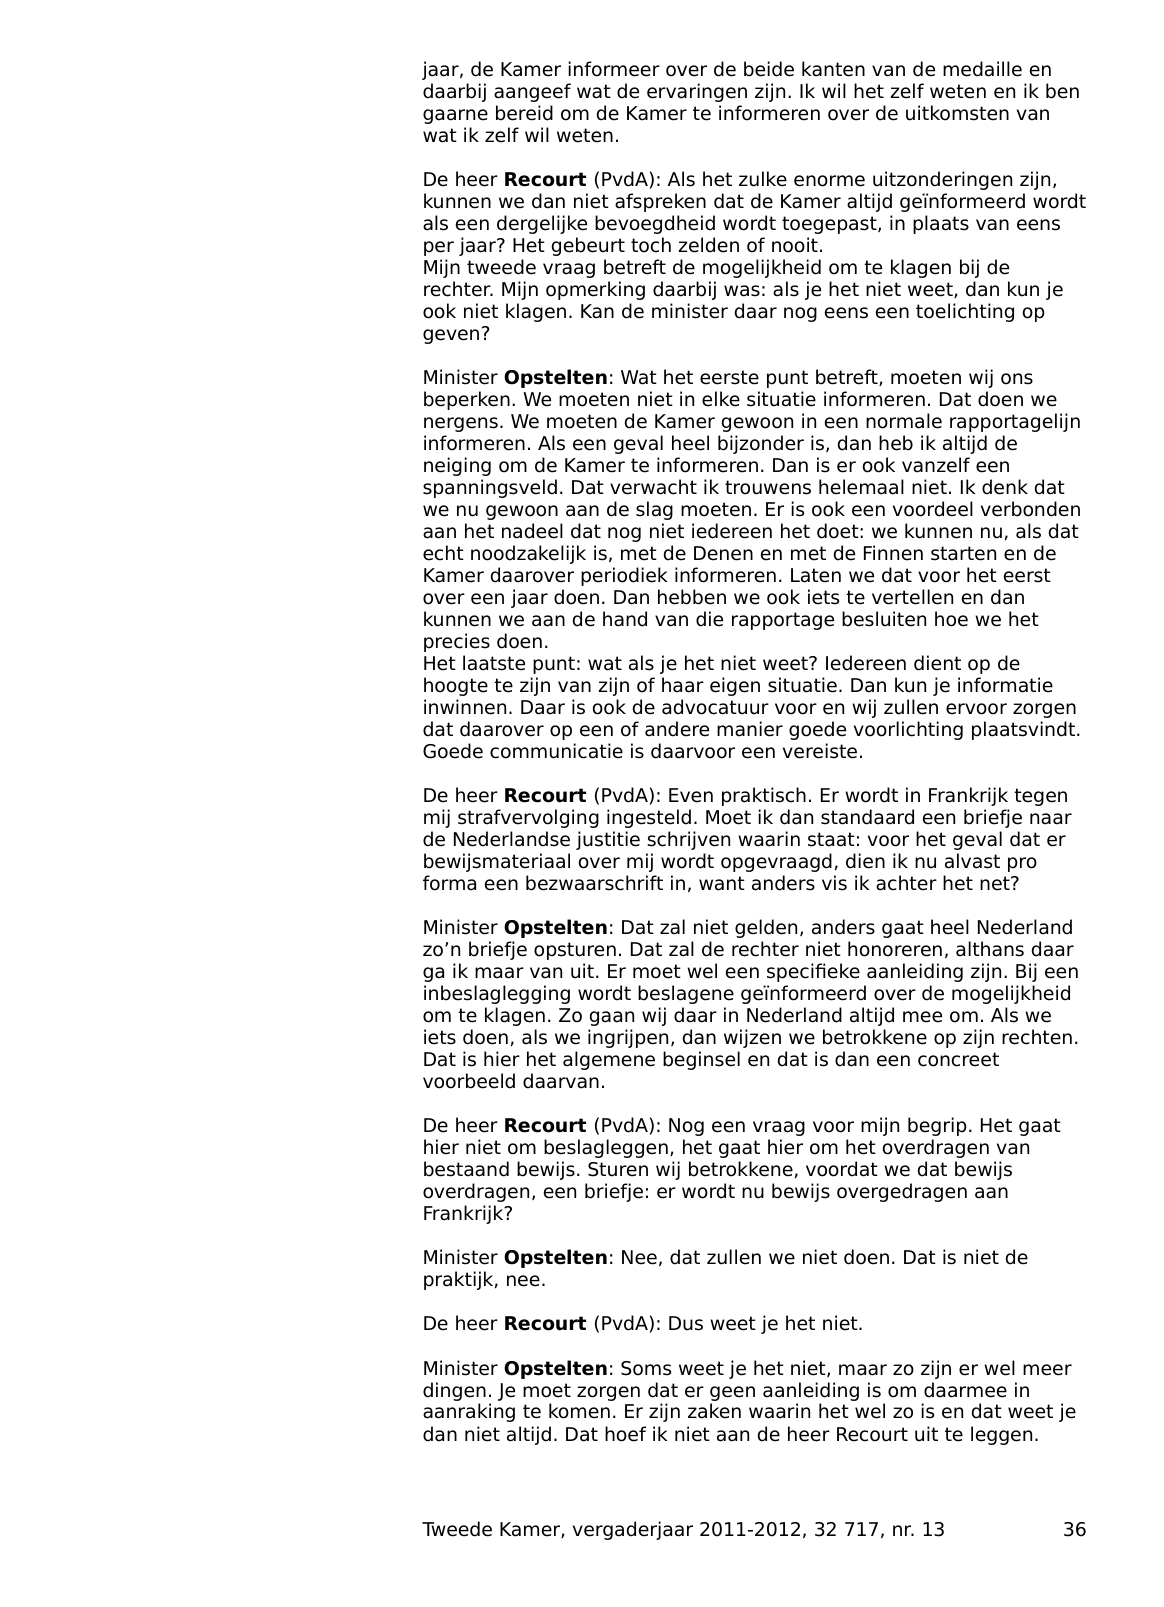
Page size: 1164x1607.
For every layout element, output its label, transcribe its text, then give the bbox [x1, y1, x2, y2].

text jaar, de Kamer informeer over de beide kanten van de medaille en daarbij aangeef wat de ervaringen zijn. Ik wil het zelf weten en ik ben gaarne bereid om de Kamer te informeren over de uitkomsten van wat ik zelf wil weten. [422, 59, 1087, 147]
text Minister Opstelten: Soms weet je het niet, maar zo zijn er wel meer dingen. Je moet zorgen dat er geen aanleiding is om daarmee in aanraking te komen. Er zijn zaken waarin het wel zo is en dat weet je dan niet altijd. Dat hoef ik niet aan de heer Recourt uit te leggen. [422, 1357, 1087, 1445]
text De heer Recourt (PvdA): Even praktisch. Er wordt in Frankrijk tegen mij strafvervolging ingesteld. Moet ik dan standaard een briefje naar de Nederlandse justitie schrijven waarin staat: voor het geval dat er bewijsmateriaal over mij wordt opgevraagd, dien ik nu alvast pro forma een bezwaarschrift in, want anders vis ik achter het net? [422, 785, 1087, 895]
text Mijn tweede vraag betreft de mogelijkheid om te klagen bij de rechter. Mijn opmerking daarbij was: als je het niet weet, dan kun je ook niet klagen. Kan de minister daar nog eens een toelichting op geven? [422, 257, 1087, 345]
text Minister Opstelten: Nee, dat zullen we niet doen. Dat is niet de praktijk, nee. [422, 1247, 1087, 1291]
text De heer Recourt (PvdA): Dus weet je het niet. [422, 1313, 1087, 1335]
text Minister Opstelten: Dat zal niet gelden, anders gaat heel Nederland zo’n briefje opsturen. Dat zal de rechter niet honoreren, althans daar ga ik maar van uit. Er moet wel een specifieke aanleiding zijn. Bij een inbeslaglegging wordt beslagene geïnformeerd over de mogelijkheid om te klagen. Zo gaan wij daar in Nederland altijd mee om. Als we iets doen, als we ingrijpen, dan wijzen we betrokkene op zijn rechten. Dat is hier het algemene beginsel en dat is dan een concreet voorbeeld daarvan. [422, 917, 1087, 1093]
text De heer Recourt (PvdA): Nog een vraag voor mijn begrip. Het gaat hier niet om beslagleggen, het gaat hier om het overdragen van bestaand bewijs. Sturen wij betrokkene, voordat we dat bewijs overdragen, een briefje: er wordt nu bewijs overgedragen aan Frankrijk? [422, 1115, 1087, 1225]
text De heer Recourt (PvdA): Als het zulke enorme uitzonderingen zijn, kunnen we dan niet afspreken dat de Kamer altijd geïnformeerd wordt als een dergelijke bevoegdheid wordt toegepast, in plaats van eens per jaar? Het gebeurt toch zelden of nooit. [422, 169, 1087, 257]
text Het laatste punt: wat als je het niet weet? Iedereen dient op de hoogte te zijn van zijn of haar eigen situatie. Dan kun je informatie inwinnen. Daar is ook de advocatuur voor en wij zullen ervoor zorgen dat daarover op een of andere manier goede voorlichting plaatsvindt. Goede communicatie is daarvoor een vereiste. [422, 653, 1087, 763]
text Minister Opstelten: Wat het eerste punt betreft, moeten wij ons beperken. We moeten niet in elke situatie informeren. Dat doen we nergens. We moeten de Kamer gewoon in een normale rapportagelijn informeren. Als een geval heel bijzonder is, dan heb ik altijd de neiging om de Kamer te informeren. Dan is er ook vanzelf een spanningsveld. Dat verwacht ik trouwens helemaal niet. Ik denk dat we nu gewoon aan de slag moeten. Er is ook een voordeel verbonden aan het nadeel dat nog niet iedereen het doet: we kunnen nu, als dat echt noodzakelijk is, met de Denen en met de Finnen starten en de Kamer daarover periodiek informeren. Laten we dat voor het eerst over een jaar doen. Dan hebben we ook iets te vertellen en dan kunnen we aan de hand van die rapportage besluiten hoe we het precies doen. [422, 367, 1087, 653]
